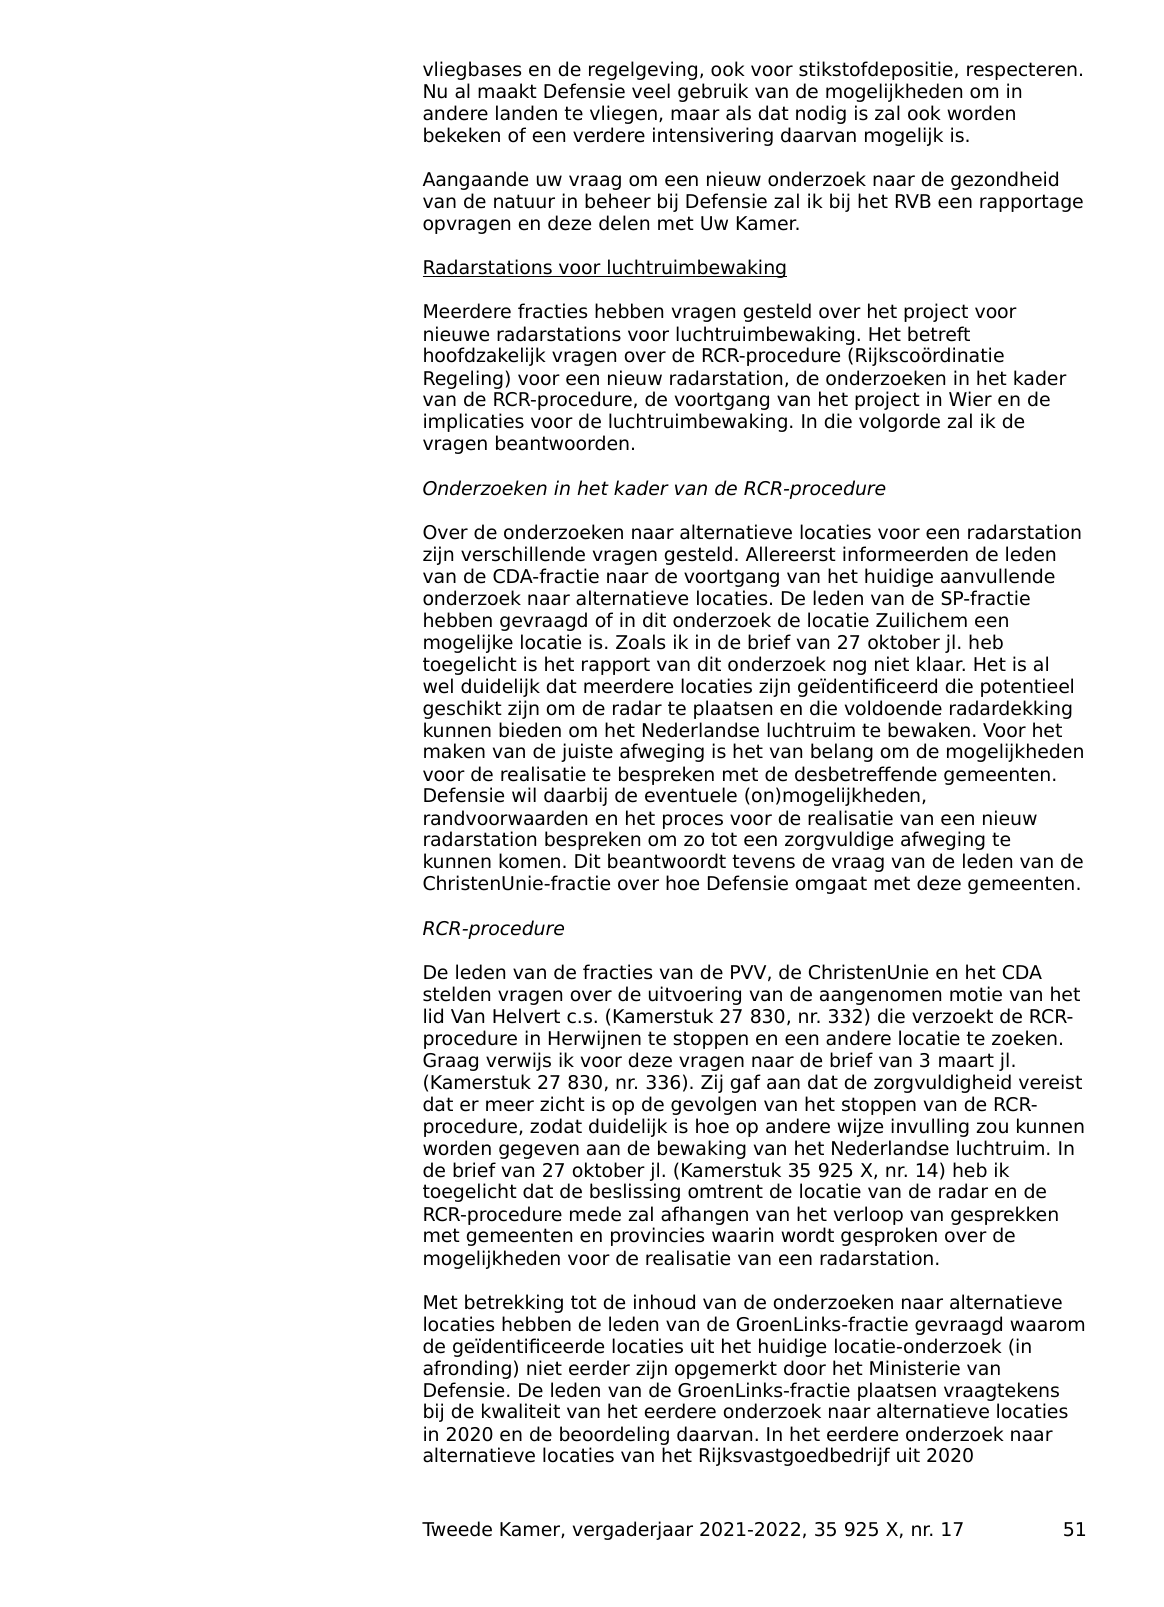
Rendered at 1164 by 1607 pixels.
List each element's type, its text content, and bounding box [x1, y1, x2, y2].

text Meerdere fracties hebben vragen gesteld over het project voor nieuwe radarstations voor luchtruimbewaking. Het betreft hoofdzakelijk vragen over de RCR-procedure (Rijkscoördinatie Regeling) voor een nieuw radarstation, de onderzoeken in het kader van de RCR-procedure, de voortgang van het project in Wier en de implicaties voor de luchtruimbewaking. In die volgorde zal ik de vragen beantwoorden. [422, 301, 1087, 455]
subtitle Onderzoeken in het kader van de RCR-procedure [422, 477, 1087, 499]
text De leden van de fracties van de PVV, de ChristenUnie en het CDA stelden vragen over de uitvoering van de aangenomen motie van het lid Van Helvert c.s. (Kamerstuk 27 830, nr. 332) die verzoekt de RCR-procedure in Herwijnen te stoppen en een andere locatie te zoeken. Graag verwijs ik voor deze vragen naar de brief van 3 maart jl. (Kamerstuk 27 830, nr. 336). Zij gaf aan dat de zorgvuldigheid vereist dat er meer zicht is op de gevolgen van het stoppen van de RCR-procedure, zodat duidelijk is hoe op andere wijze invulling zou kunnen worden gegeven aan de bewaking van het Nederlandse luchtruim. In de brief van 27 oktober jl. (Kamerstuk 35 925 X, nr. 14) heb ik toegelicht dat de beslissing omtrent de locatie van de radar en de RCR-procedure mede zal afhangen van het verloop van gesprekken met gemeenten en provincies waarin wordt gesproken over de mogelijkheden voor de realisatie van een radarstation. [422, 962, 1087, 1269]
subtitle RCR-procedure [422, 917, 1087, 939]
text Over de onderzoeken naar alternatieve locaties voor een radarstation zijn verschillende vragen gesteld. Allereerst informeerden de leden van de CDA-fractie naar de voortgang van het huidige aanvullende onderzoek naar alternatieve locaties. De leden van de SP-fractie hebben gevraagd of in dit onderzoek de locatie Zuilichem een mogelijke locatie is. Zoals ik in de brief van 27 oktober jl. heb toegelicht is het rapport van dit onderzoek nog niet klaar. Het is al wel duidelijk dat meerdere locaties zijn geïdentificeerd die potentieel geschikt zijn om de radar te plaatsen en die voldoende radardekking kunnen bieden om het Nederlandse luchtruim te bewaken. Voor het maken van de juiste afweging is het van belang om de mogelijkheden voor de realisatie te bespreken met de desbetreffende gemeenten. Defensie wil daarbij de eventuele (on)mogelijkheden, randvoorwaarden en het proces voor de realisatie van een nieuw radarstation bespreken om zo tot een zorgvuldige afweging te kunnen komen. Dit beantwoordt tevens de vraag van de leden van de ChristenUnie-fractie over hoe Defensie omgaat met deze gemeenten. [422, 522, 1087, 895]
text Met betrekking tot de inhoud van de onderzoeken naar alternatieve locaties hebben de leden van de GroenLinks-fractie gevraagd waarom de geïdentificeerde locaties uit het huidige locatie-onderzoek (in afronding) niet eerder zijn opgemerkt door het Ministerie van Defensie. De leden van de GroenLinks-fractie plaatsen vraagtekens bij de kwaliteit van het eerdere onderzoek naar alternatieve locaties in 2020 en de beoordeling daarvan. In het eerdere onderzoek naar alternatieve locaties van het Rijksvastgoedbedrijf uit 2020 [422, 1292, 1087, 1467]
subtitle Radarstations voor luchtruimbewaking [422, 257, 1087, 279]
text Aangaande uw vraag om een nieuw onderzoek naar de gezondheid van de natuur in beheer bij Defensie zal ik bij het RVB een rapportage opvragen en deze delen met Uw Kamer. [422, 169, 1087, 235]
text vliegbases en de regelgeving, ook voor stikstofdepositie, respecteren. Nu al maakt Defensie veel gebruik van de mogelijkheden om in andere landen te vliegen, maar als dat nodig is zal ook worden bekeken of een verdere intensivering daarvan mogelijk is. [422, 59, 1087, 147]
